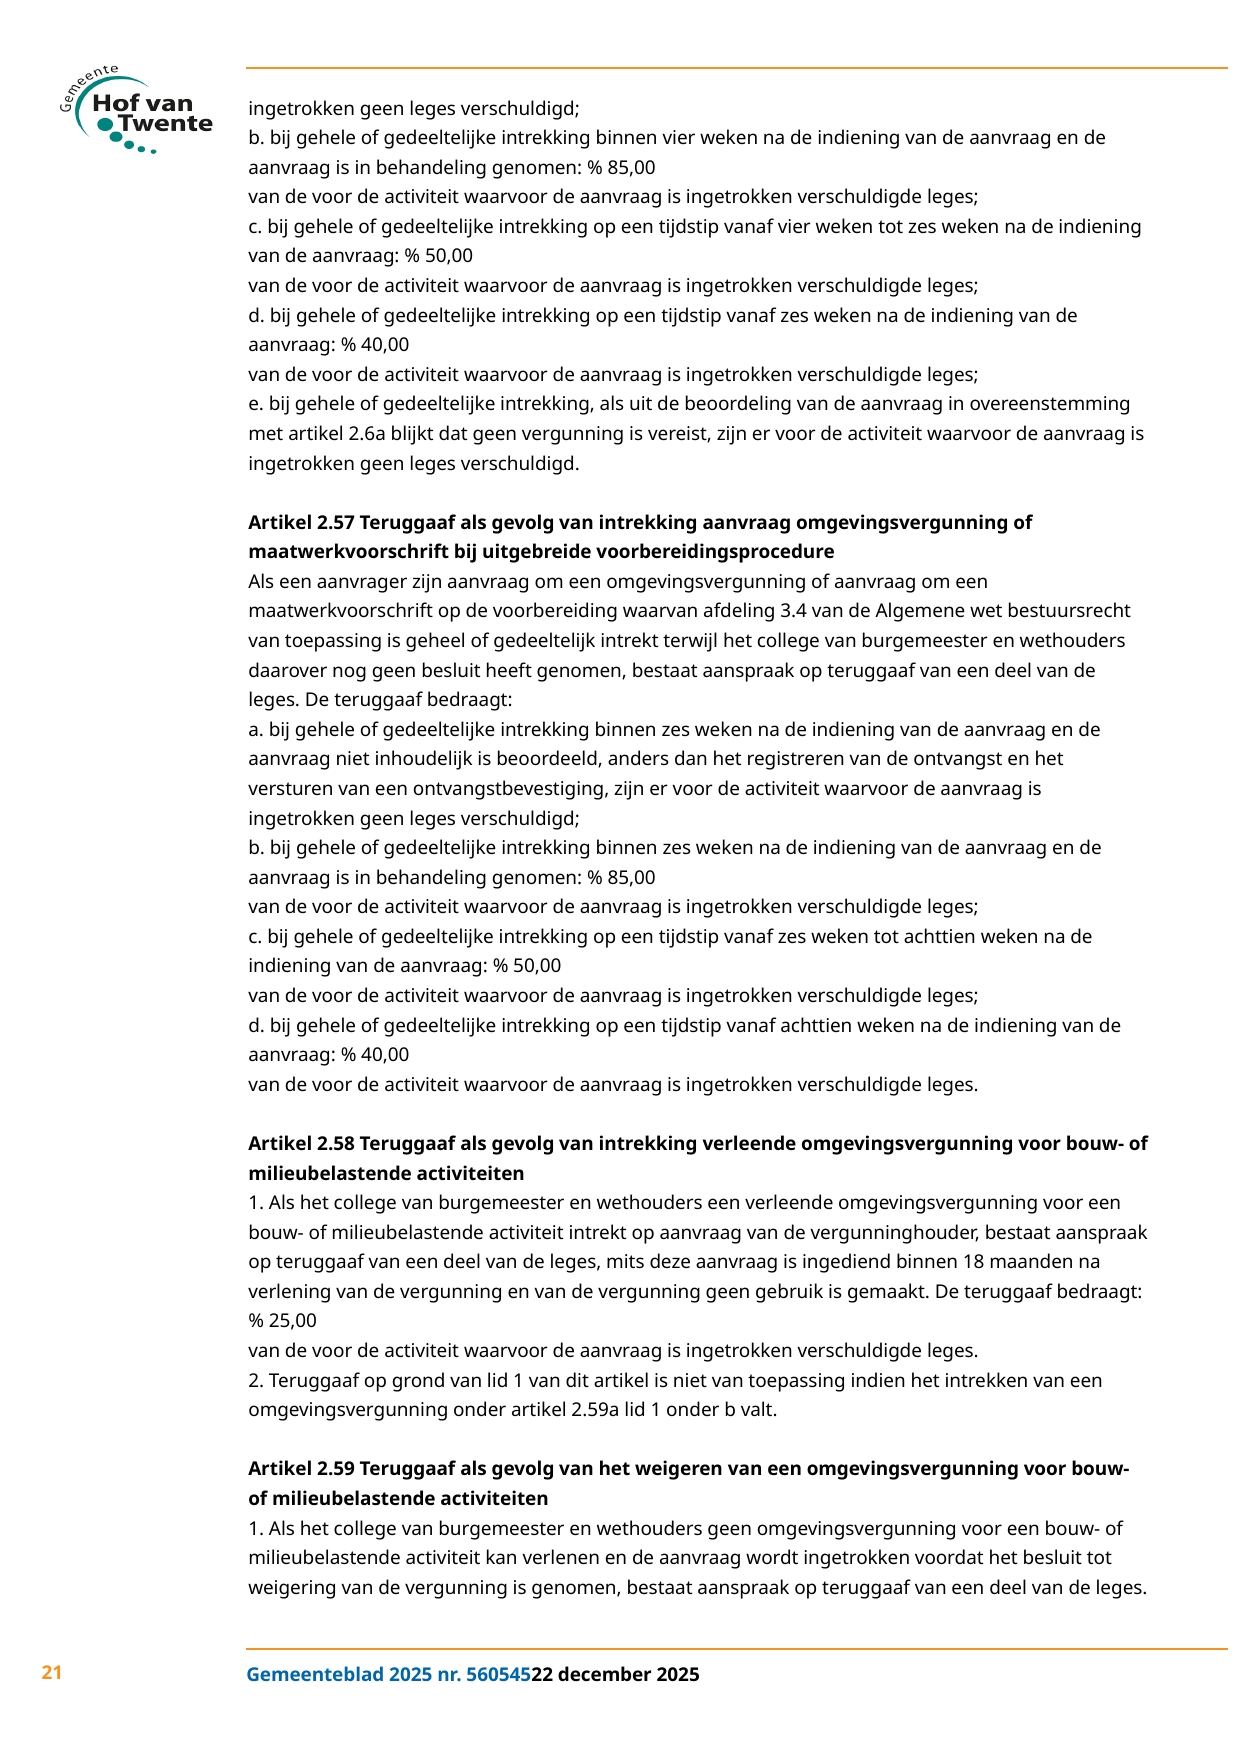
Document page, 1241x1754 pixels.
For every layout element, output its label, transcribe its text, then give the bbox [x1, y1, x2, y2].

text van de voor de activiteit waarvoor de aanvraag is ingetrokken verschuldigde leges; [248, 272, 1152, 298]
text 2. Teruggaaf op grond van lid 1 van dit artikel is niet van toepassing indien het intrekken van een omgevingsvergunning onder artikel 2.59a lid 1 onder b valt. [248, 1367, 1152, 1422]
text e. bij gehele of gedeeltelijke intrekking, als uit de beoordeling van de aanvraag in overeenstemming met artikel 2.6a blijkt dat geen vergunning is vereist, zijn er voor de activiteit waarvoor de aanvraag is ingetrokken geen leges verschuldigd. [248, 391, 1152, 476]
text d. bij gehele of gedeeltelijke intrekking op een tijdstip vanaf zes weken na de indiening van de aanvraag: % 40,00 [248, 302, 1152, 357]
text c. bij gehele of gedeeltelijke intrekking op een tijdstip vanaf vier weken tot zes weken na de indiening van de aanvraag: % 50,00 [248, 213, 1152, 268]
text van de voor de activiteit waarvoor de aanvraag is ingetrokken verschuldigde leges; [248, 361, 1152, 387]
text van de voor de activiteit waarvoor de aanvraag is ingetrokken verschuldigde leges; [248, 893, 1152, 919]
text 1. Als het college van burgemeester en wethouders een verleende omgevingsvergunning voor een bouw- of milieubelastende activiteit intrekt op aanvraag van de vergunninghouder, bestaat aanspraak op teruggaaf van een deel van de leges, mits deze aanvraag is ingediend binnen 18 maanden na verlening van de vergunning en van de vergunning geen gebruik is gemaakt. De teruggaaf bedraagt: % 25,00 [248, 1189, 1152, 1333]
text Artikel 2.59 Teruggaaf als gevolg van het weigeren van een omgevingsvergunning voor bouw- of milieubelastende activiteiten [248, 1456, 1152, 1511]
text b. bij gehele of gedeeltelijke intrekking binnen vier weken na de indiening van de aanvraag en de aanvraag is in behandeling genomen: % 85,00 [248, 124, 1152, 180]
text van de voor de activiteit waarvoor de aanvraag is ingetrokken verschuldigde leges. [248, 1071, 1152, 1097]
picture [41, 47, 231, 172]
text van de voor de activiteit waarvoor de aanvraag is ingetrokken verschuldigde leges; [248, 183, 1152, 209]
text van de voor de activiteit waarvoor de aanvraag is ingetrokken verschuldigde leges. [248, 1337, 1152, 1363]
text Artikel 2.57 Teruggaaf als gevolg van intrekking aanvraag omgevingsvergunning of maatwerkvoorschrift bij uitgebreide voorbereidingsprocedure [248, 509, 1152, 564]
text van de voor de activiteit waarvoor de aanvraag is ingetrokken verschuldigde leges; [248, 982, 1152, 1008]
text ingetrokken geen leges verschuldigd; [248, 95, 1152, 121]
text b. bij gehele of gedeeltelijke intrekking binnen zes weken na de indiening van de aanvraag en de aanvraag is in behandeling genomen: % 85,00 [248, 834, 1152, 890]
text d. bij gehele of gedeeltelijke intrekking op een tijdstip vanaf achttien weken na de indiening van de aanvraag: % 40,00 [248, 1012, 1152, 1067]
text Artikel 2.58 Teruggaaf als gevolg van intrekking verleende omgevingsvergunning voor bouw- of milieubelastende activiteiten [248, 1130, 1152, 1186]
text Als een aanvrager zijn aanvraag om een omgevingsvergunning of aanvraag om een maatwerkvoorschrift op de voorbereiding waarvan afdeling 3.4 van de Algemene wet bestuursrecht van toepassing is geheel of gedeeltelijk intrekt terwijl het college van burgemeester en wethouders daarover nog geen besluit heeft genomen, bestaat aanspraak op teruggaaf van een deel van de leges. De teruggaaf bedraagt: [248, 568, 1152, 712]
text c. bij gehele of gedeeltelijke intrekking op een tijdstip vanaf zes weken tot achttien weken na de indiening van de aanvraag: % 50,00 [248, 923, 1152, 978]
text a. bij gehele of gedeeltelijke intrekking binnen zes weken na de indiening van de aanvraag en de aanvraag niet inhoudelijk is beoordeeld, anders dan het registreren van de ontvangst en het versturen van een ontvangstbevestiging, zijn er voor de activiteit waarvoor de aanvraag is ingetrokken geen leges verschuldigd; [248, 716, 1152, 831]
text 1. Als het college van burgemeester en wethouders geen omgevingsvergunning voor een bouw- of milieubelastende activiteit kan verlenen en de aanvraag wordt ingetrokken voordat het besluit tot weigering van de vergunning is genomen, bestaat aanspraak op teruggaaf van een deel van de leges. [248, 1515, 1152, 1600]
